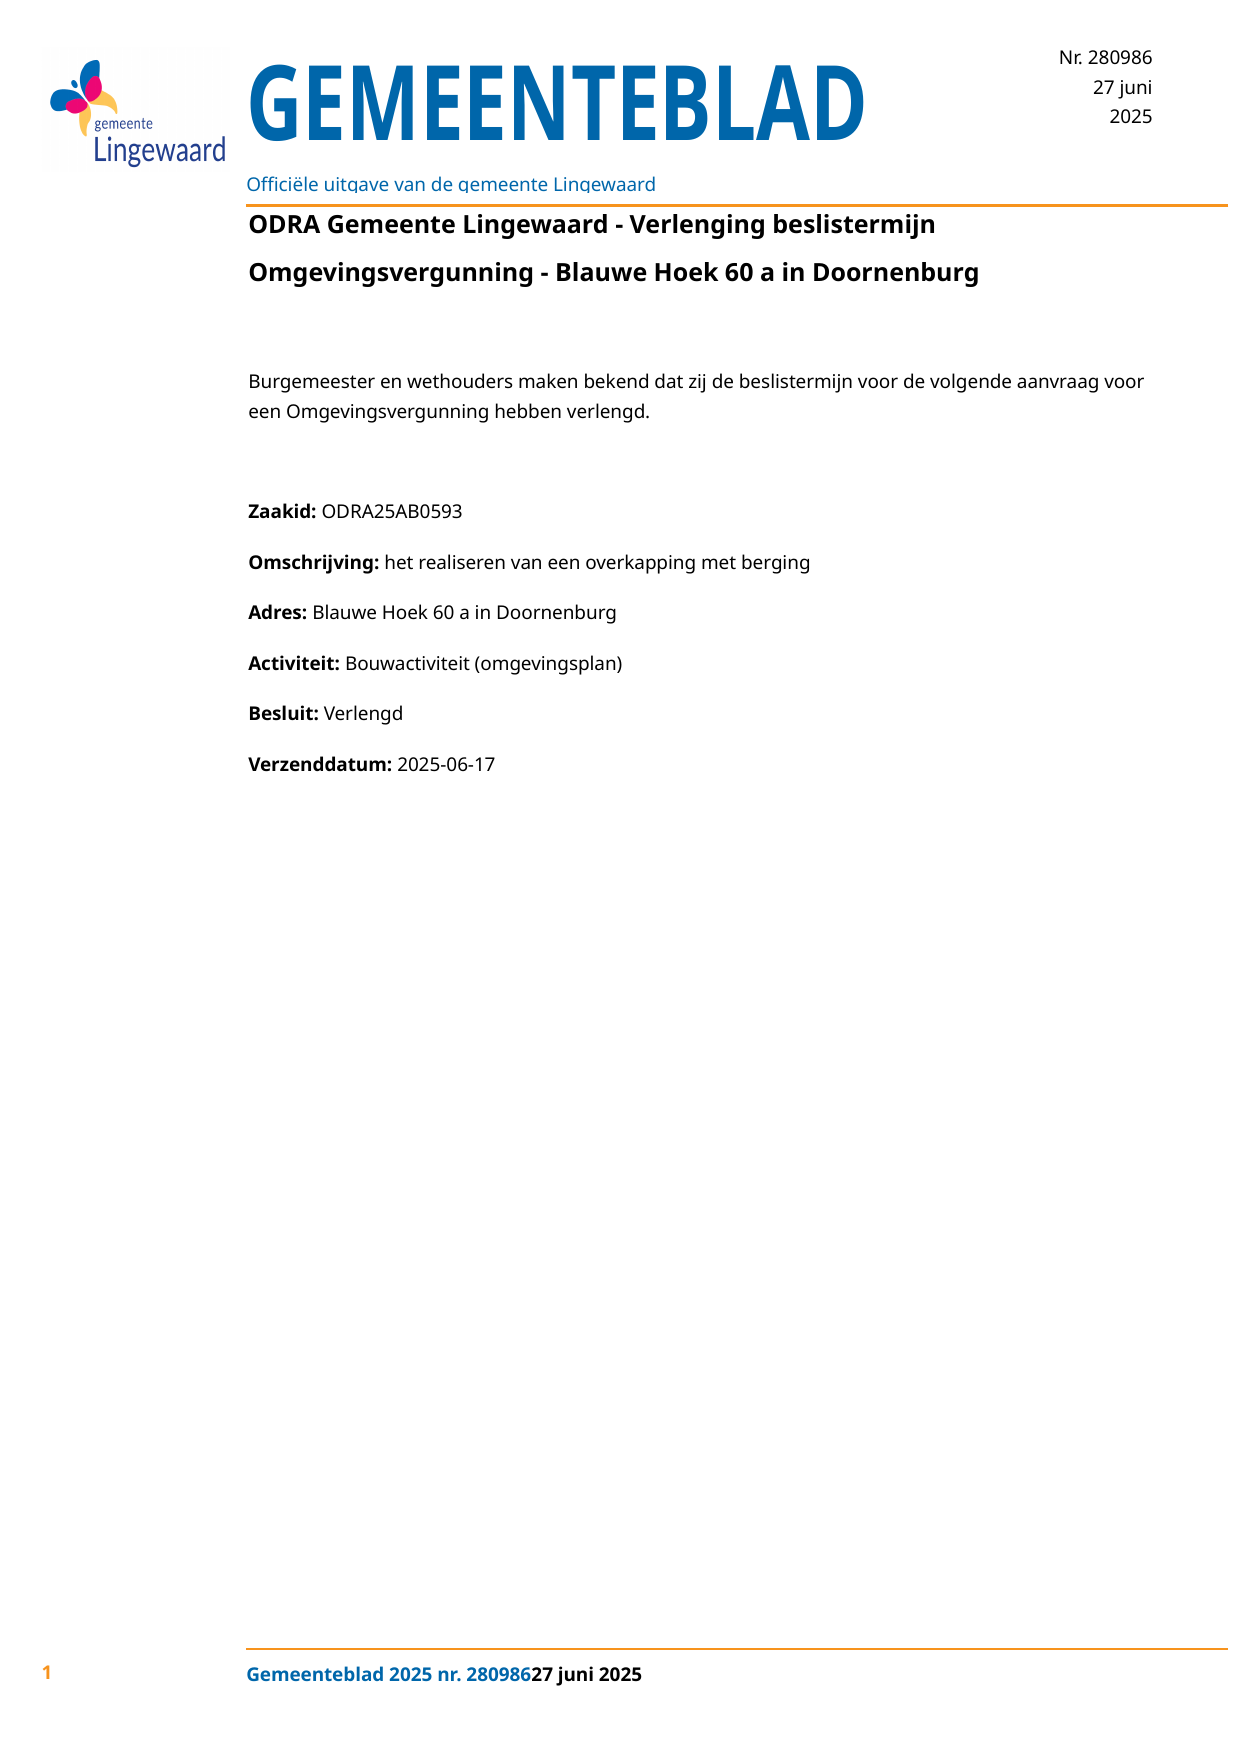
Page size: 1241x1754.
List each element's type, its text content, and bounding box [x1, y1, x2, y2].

text Omschrijving: het realiseren van een overkapping met berging [248, 549, 1152, 575]
text Zaakid: ODRA25AB0593 [248, 499, 1152, 524]
text Besluit: Verlengd [248, 700, 1152, 726]
text Adres: Blauwe Hoek 60 a in Doornenburg [248, 599, 1152, 625]
text Activiteit: Bouwactiviteit (omgevingsplan) [248, 650, 1152, 676]
text Verzenddatum: 2025-06-17 [248, 751, 1152, 777]
text Burgemeester en wethouders maken bekend dat zij de beslistermijn voor de volgende aanvraag voor een Omgevingsvergunning hebben verlengd. [248, 368, 1152, 424]
picture [41, 47, 231, 172]
text ODRA Gemeente Lingewaard - Verlenging beslistermijn Omgevingsvergunning - Blauwe Hoek 60 a in Doornenburg [248, 207, 1152, 288]
